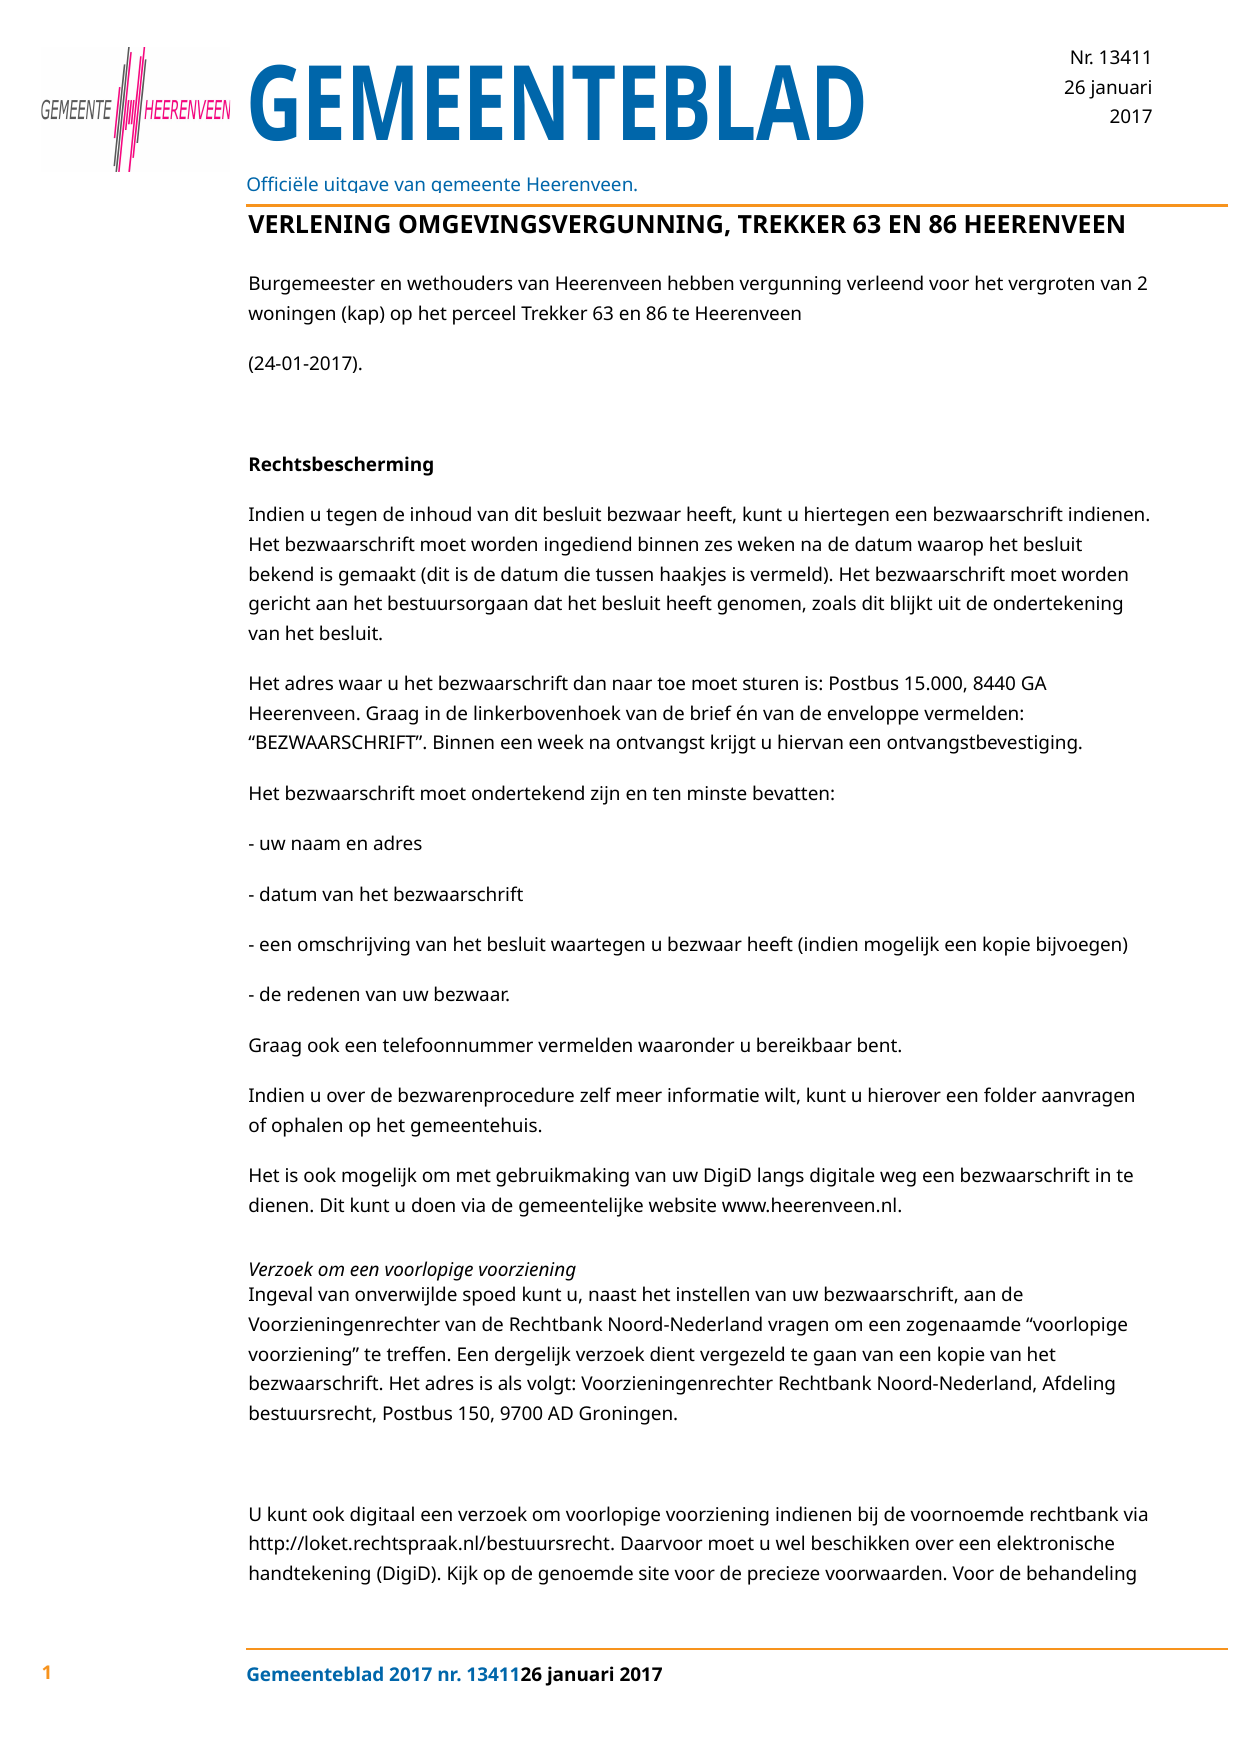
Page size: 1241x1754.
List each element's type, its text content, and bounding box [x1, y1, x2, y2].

text Het bezwaarschrift moet ondertekend zijn en ten minste bevatten: [248, 780, 1152, 806]
text - uw naam en adres [248, 830, 1152, 856]
text Het adres waar u het bezwaarschrift dan naar toe moet sturen is: Postbus 15.000, 8440 GA Heerenveen. Graag in de linkerbovenhoek van de brief én van de enveloppe vermelden: “BEZWAARSCHRIFT”. Binnen een week na ontvangst krijgt u hiervan een ontvangstbevestiging. [248, 670, 1152, 755]
text - een omschrijving van het besluit waartegen u bezwaar heeft (indien mogelijk een kopie bijvoegen) [248, 931, 1152, 957]
text - datum van het bezwaarschrift [248, 881, 1152, 906]
text Burgemeester en wethouders van Heerenveen hebben vergunning verleend voor het vergroten van 2 woningen (kap) op het perceel Trekker 63 en 86 te Heerenveen [248, 270, 1152, 326]
text Graag ook een telefoonnummer vermelden waaronder u bereikbaar bent. [248, 1032, 1152, 1058]
text U kunt ook digitaal een verzoek om voorlopige voorziening indienen bij de voornoemde rechtbank via http://loket.rechtspraak.nl/bestuursrecht. Daarvoor moet u wel beschikken over een elektronische handtekening (DigiD). Kijk op de genoemde site voor de precieze voorwaarden. Voor de behandeling [248, 1501, 1152, 1586]
text Rechtsbescherming [248, 451, 1152, 477]
text Verzoek om een voorlopige voorziening [248, 1256, 1152, 1282]
text Indien u over de bezwarenprocedure zelf meer informatie wilt, kunt u hierover een folder aanvragen of ophalen op het gemeentehuis. [248, 1082, 1152, 1138]
text Ingeval van onverwijlde spoed kunt u, naast het instellen van uw bezwaarschrift, aan de Voorzieningenrechter van de Rechtbank Noord-Nederland vragen om een zogenaamde “voorlopige voorziening” te treffen. Een dergelijk verzoek dient vergezeld te gaan van een kopie van het bezwaarschrift. Het adres is als volgt: Voorzieningenrechter Rechtbank Noord-Nederland, Afdeling bestuursrecht, Postbus 150, 9700 AD Groningen. [248, 1282, 1152, 1426]
text Indien u tegen de inhoud van dit besluit bezwaar heeft, kunt u hiertegen een bezwaarschrift indienen. Het bezwaarschrift moet worden ingediend binnen zes weken na de datum waarop het besluit bekend is gemaakt (dit is de datum die tussen haakjes is vermeld). Het bezwaarschrift moet worden gericht aan het bestuursorgaan dat het besluit heeft genomen, zoals dit blijkt uit de ondertekening van het besluit. [248, 502, 1152, 646]
text VERLENING OMGEVINGSVERGUNNING, TREKKER 63 EN 86 HEERENVEEN [248, 207, 1152, 241]
picture [41, 47, 231, 172]
text - de redenen van uw bezwaar. [248, 982, 1152, 1007]
text (24-01-2017). [248, 350, 1152, 376]
text Het is ook mogelijk om met gebruikmaking van uw DigiD langs digitale weg een bezwaarschrift in te dienen. Dit kunt u doen via de gemeentelijke website www.heerenveen.nl. [248, 1162, 1152, 1218]
